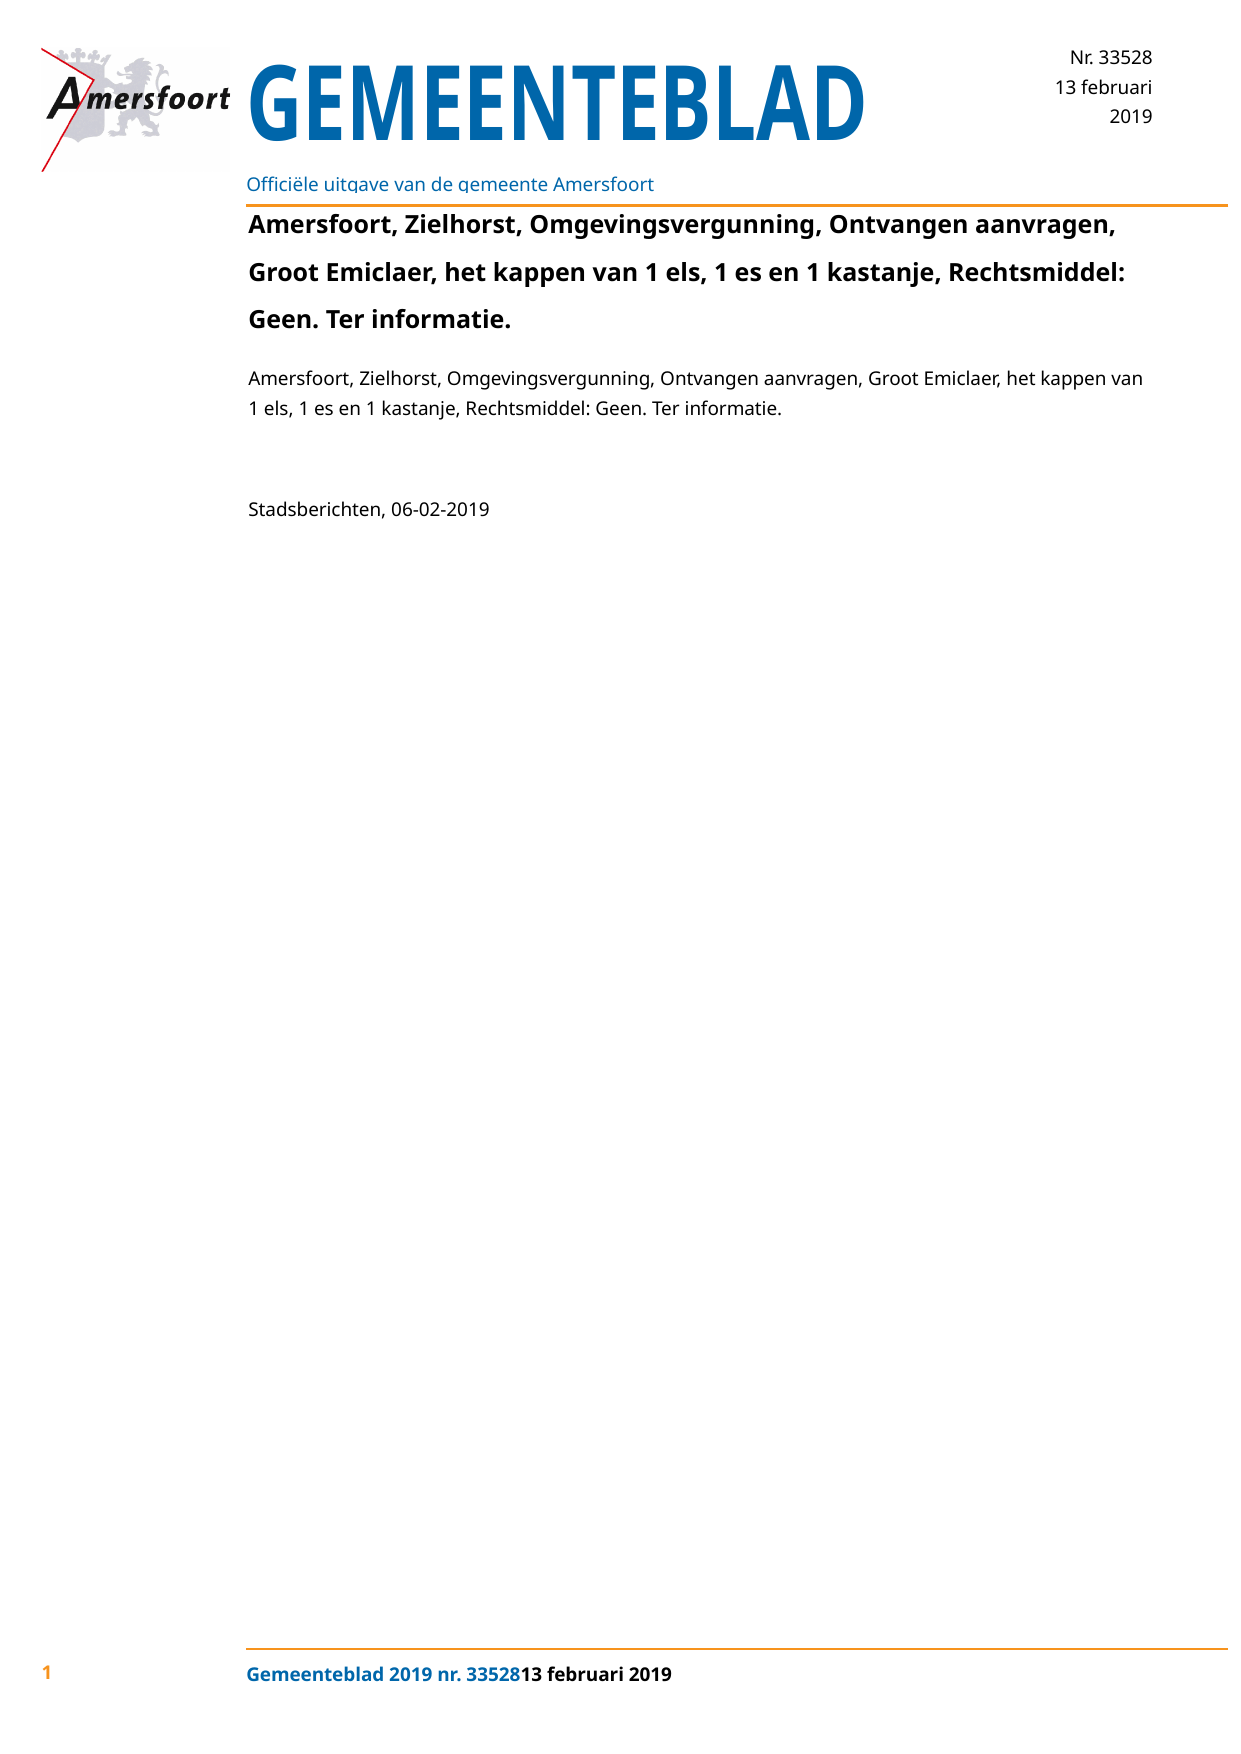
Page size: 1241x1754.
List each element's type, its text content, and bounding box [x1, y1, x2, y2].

text Amersfoort, Zielhorst, Omgevingsvergunning, Ontvangen aanvragen, Groot Emiclaer, het kappen van 1 els, 1 es en 1 kastanje, Rechtsmiddel: Geen. Ter informatie. [248, 207, 1152, 336]
text Amersfoort, Zielhorst, Omgevingsvergunning, Ontvangen aanvragen, Groot Emiclaer, het kappen van 1 els, 1 es en 1 kastanje, Rechtsmiddel: Geen. Ter informatie. [248, 366, 1152, 421]
picture [41, 47, 231, 172]
text Stadsberichten, 06-02-2019 [248, 496, 1152, 522]
